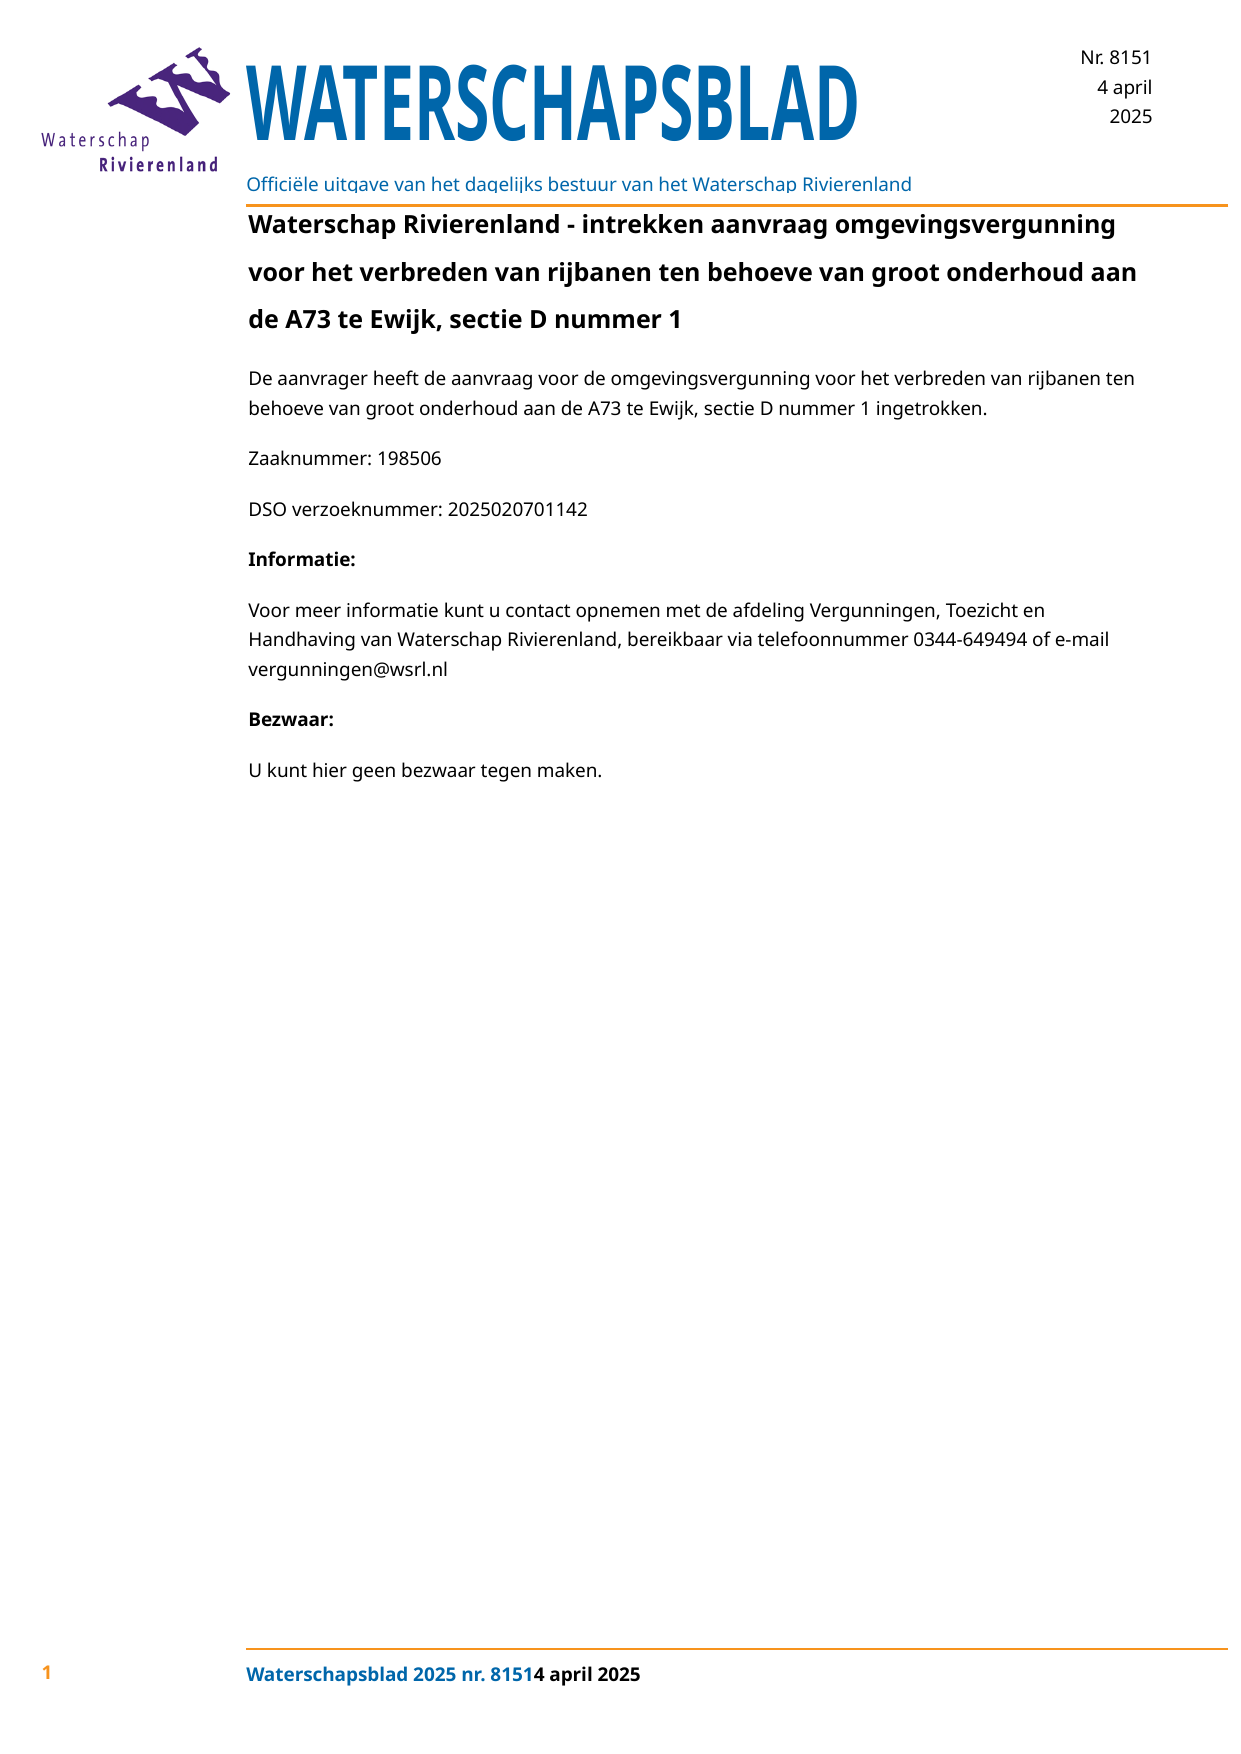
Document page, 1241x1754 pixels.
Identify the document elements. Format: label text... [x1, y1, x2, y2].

text Bezwaar: [248, 706, 1152, 732]
text Waterschap Rivierenland - intrekken aanvraag omgevingsvergunning voor het verbreden van rijbanen ten behoeve van groot onderhoud aan de A73 te Ewijk, sectie D nummer 1 [248, 207, 1152, 336]
text Zaaknummer: 198506 [248, 446, 1152, 471]
picture [41, 47, 231, 172]
text Voor meer informatie kunt u contact opnemen met de afdeling Vergunningen, Toezicht en Handhaving van Waterschap Rivierenland, bereikbaar via telefoonnummer 0344-649494 of e-mail vergunningen@wsrl.nl [248, 597, 1152, 682]
text DSO verzoeknummer: 2025020701142 [248, 496, 1152, 522]
text U kunt hier geen bezwaar tegen maken. [248, 757, 1152, 782]
text De aanvrager heeft de aanvraag voor de omgevingsvergunning voor het verbreden van rijbanen ten behoeve van groot onderhoud aan de A73 te Ewijk, sectie D nummer 1 ingetrokken. [248, 366, 1152, 421]
text Informatie: [248, 546, 1152, 572]
